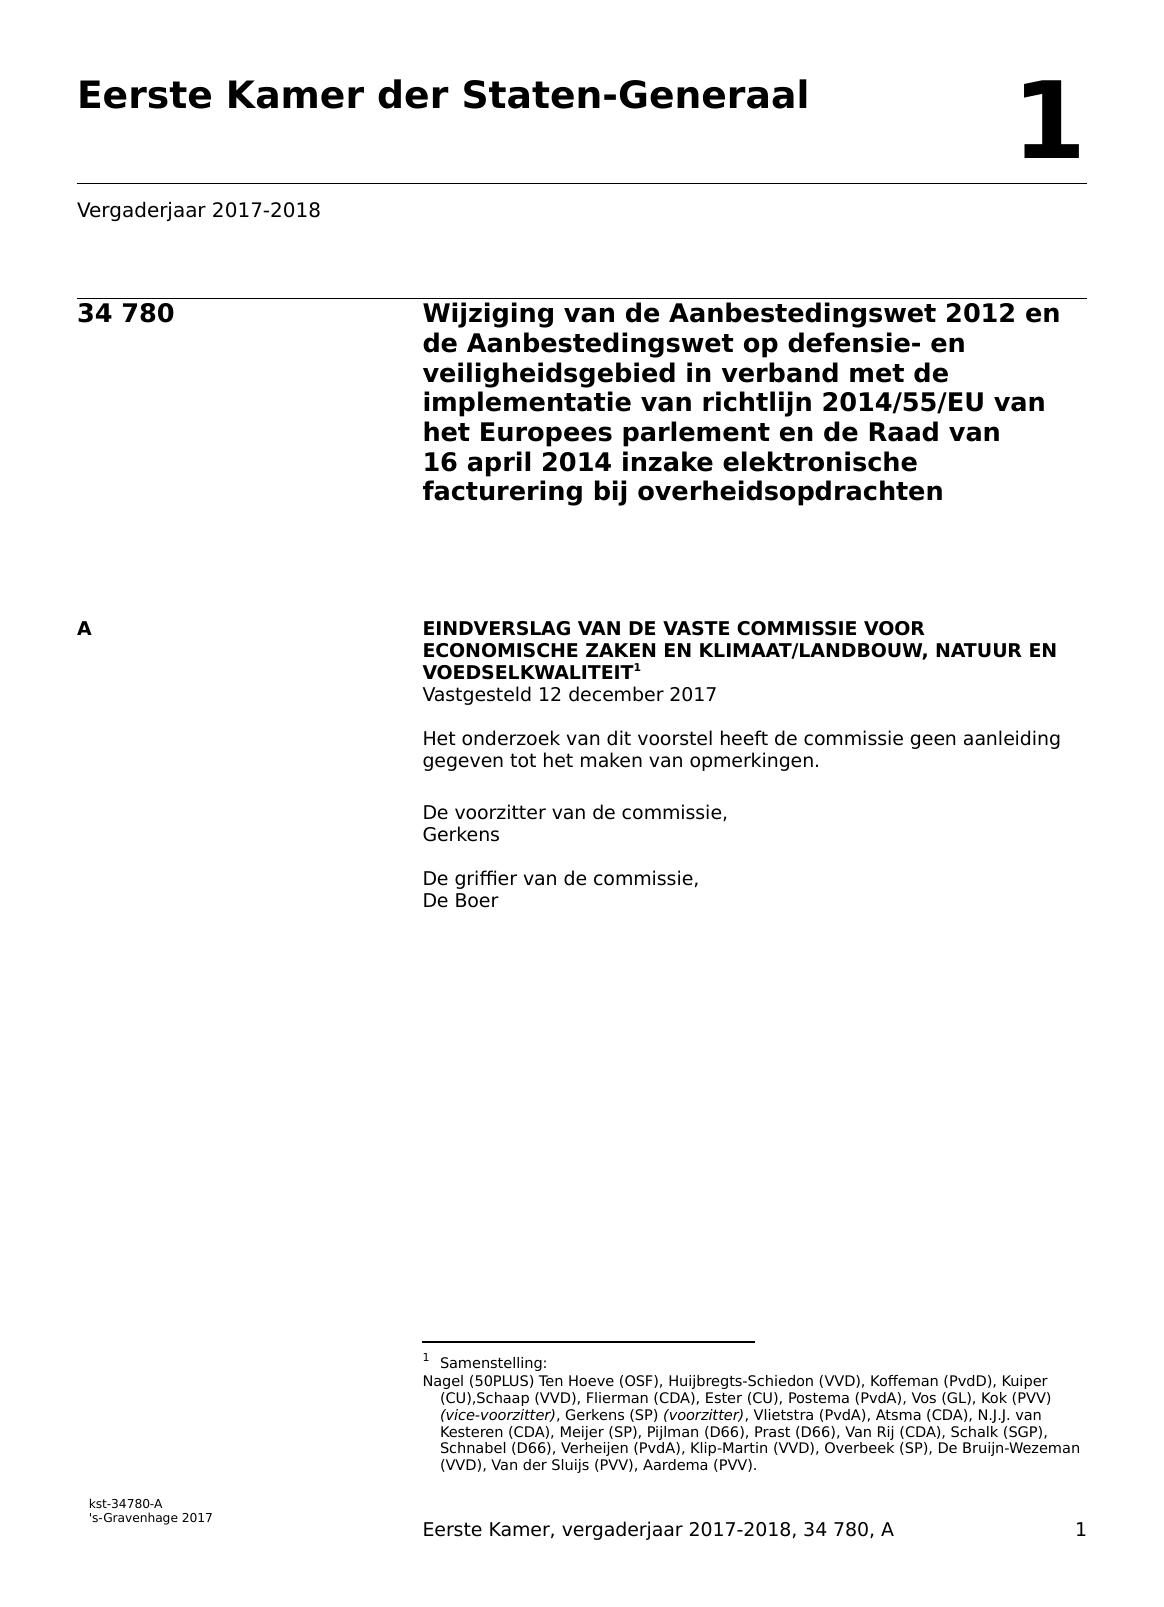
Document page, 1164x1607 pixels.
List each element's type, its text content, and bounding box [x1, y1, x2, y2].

subtitle 34 780 Wijziging van de Aanbestedingswet 2012 en de Aanbestedingswet op defensie- en veiligheidsgebied in verband met de implementatie van richtlijn 2014/55/EU van het Europees parlement en de Raad van 16 april 2014 inzake elektronische facturering bij overheidsopdrachten [77, 299, 1087, 507]
text 's-Gravenhage 2017 [88, 1511, 323, 1525]
table_cell Vergaderjaar 2017-2018 [77, 184, 1087, 298]
text Samenstelling: [422, 1351, 1087, 1373]
text Vastgesteld 12 december 2017 [422, 684, 1087, 706]
text De griffier van de commissie, De Boer [422, 868, 1087, 912]
table_header 1 [886, 59, 1087, 183]
subtitle A EINDVERSLAG VAN DE VASTE COMMISSIE VOOR ECONOMISCHE ZAKEN EN KLIMAAT/LANDBOUW, NATUUR EN VOEDSELKWALITEIT [77, 618, 1087, 684]
text kst-34780-A [88, 1497, 323, 1511]
text Het onderzoek van dit voorstel heeft de commissie geen aanleiding gegeven tot het maken van opmerkingen. [422, 728, 1087, 772]
table_header Eerste Kamer der Staten-Generaal [77, 59, 886, 183]
text De voorzitter van de commissie, Gerkens [422, 802, 1087, 846]
text Nagel (50PLUS) Ten Hoeve (OSF), Huijbregts-Schiedon (VVD), Koffeman (PvdD), Kuiper (CU),Schaap (VVD), Flierman (CDA), Ester (CU), Postema (PvdA), Vos (GL), Kok (PVV) (vice-voorzitter), Gerkens (SP) (voorzitter), Vlietstra (PvdA), Atsma (CDA), N.J.J. van Kesteren (CDA), Meijer (SP), Pijlman (D66), Prast (D66), Van Rij (CDA), Schalk (SGP), Schnabel (D66), Verheijen (PvdA), Klip-Martin (VVD), Overbeek (SP), De Bruijn-Wezeman (VVD), Van der Sluijs (PVV), Aardema (PVV). [422, 1373, 1087, 1474]
